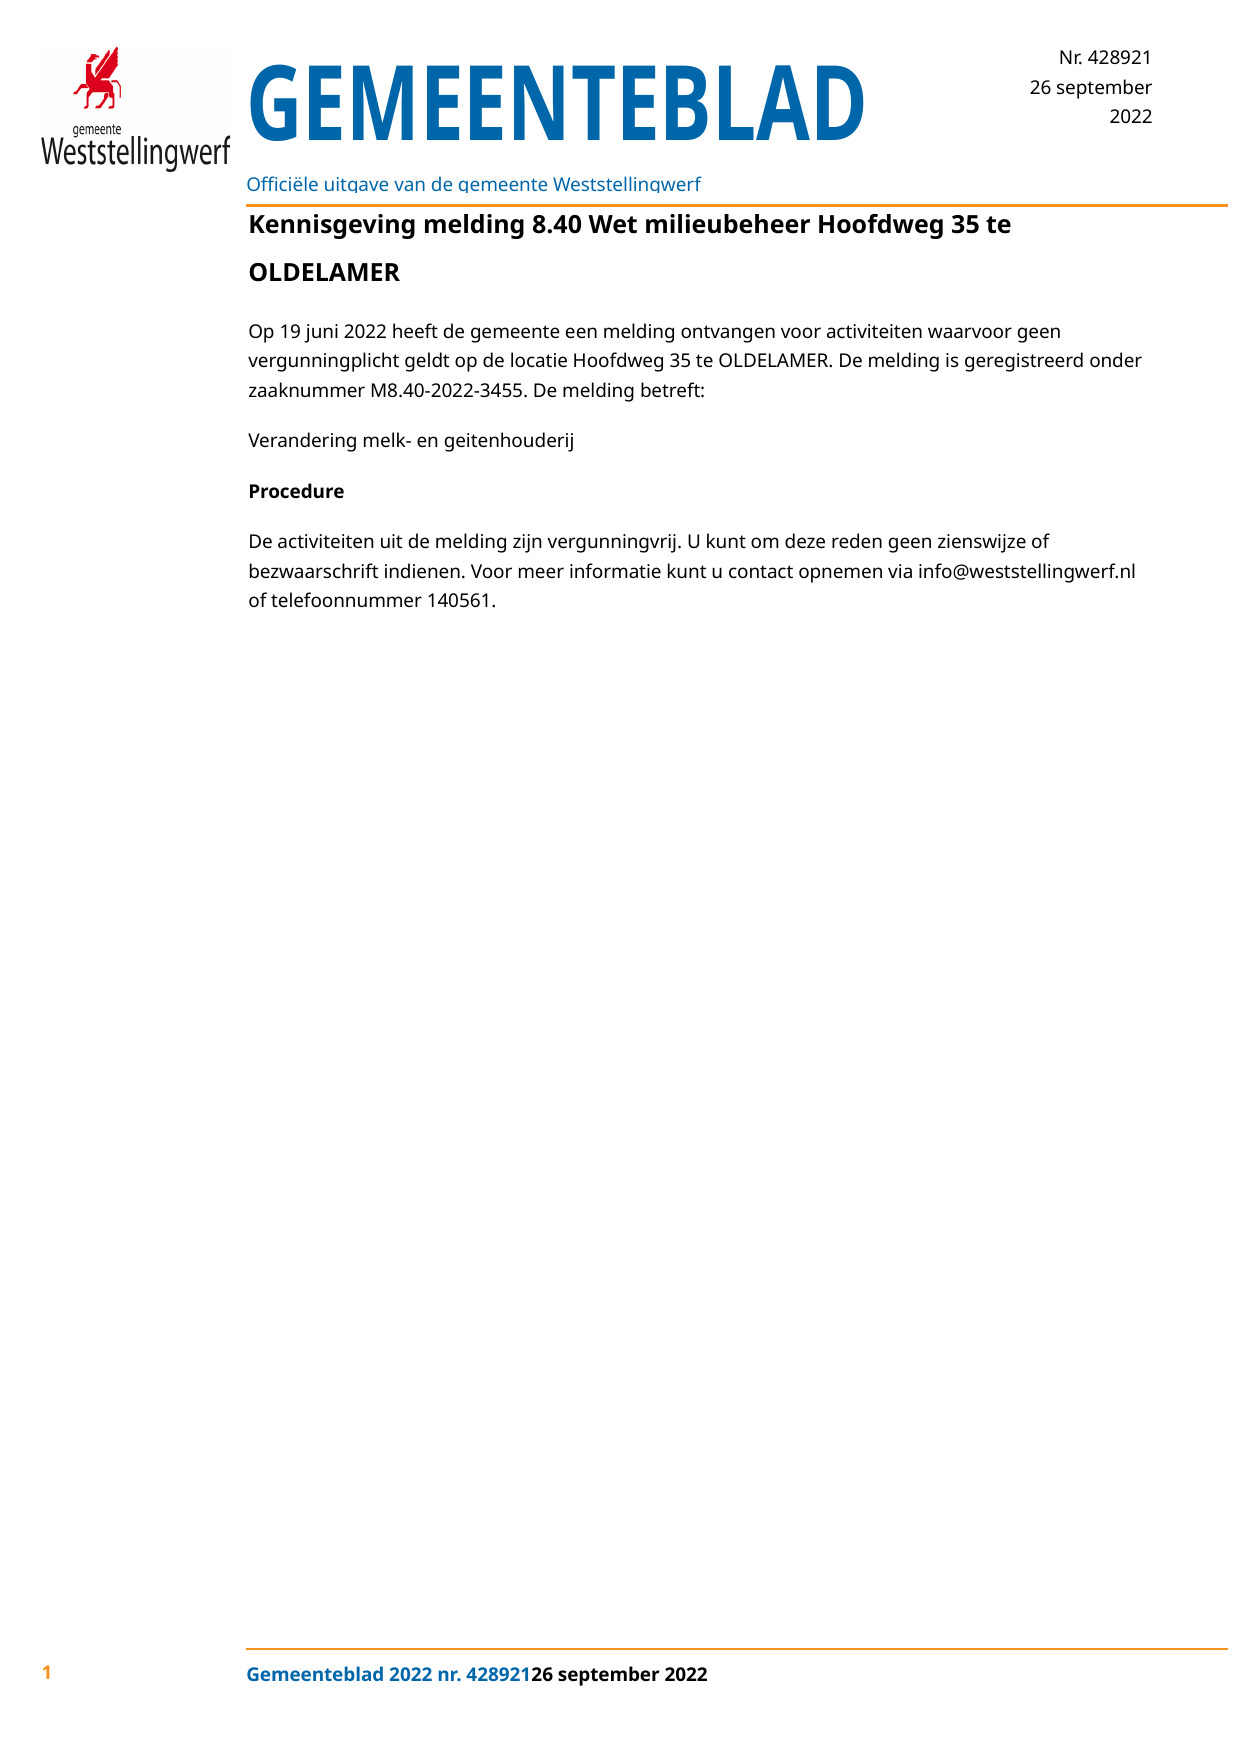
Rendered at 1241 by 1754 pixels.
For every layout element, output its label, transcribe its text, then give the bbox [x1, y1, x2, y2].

text Verandering melk- en geitenhouderij [248, 427, 1152, 453]
text Op 19 juni 2022 heeft de gemeente een melding ontvangen voor activiteiten waarvoor geen vergunningplicht geldt op de locatie Hoofdweg 35 te OLDELAMER. De melding is geregistreerd onder zaaknummer M8.40-2022-3455. De melding betreft: [248, 318, 1152, 403]
text Kennisgeving melding 8.40 Wet milieubeheer Hoofdweg 35 te OLDELAMER [248, 207, 1152, 288]
text Procedure [248, 478, 1152, 504]
picture [41, 47, 231, 172]
text De activiteiten uit de melding zijn vergunningvrij. U kunt om deze reden geen zienswijze of bezwaarschrift indienen. Voor meer informatie kunt u contact opnemen via info@weststellingwerf.nl of telefoonnummer 140561. [248, 528, 1152, 613]
